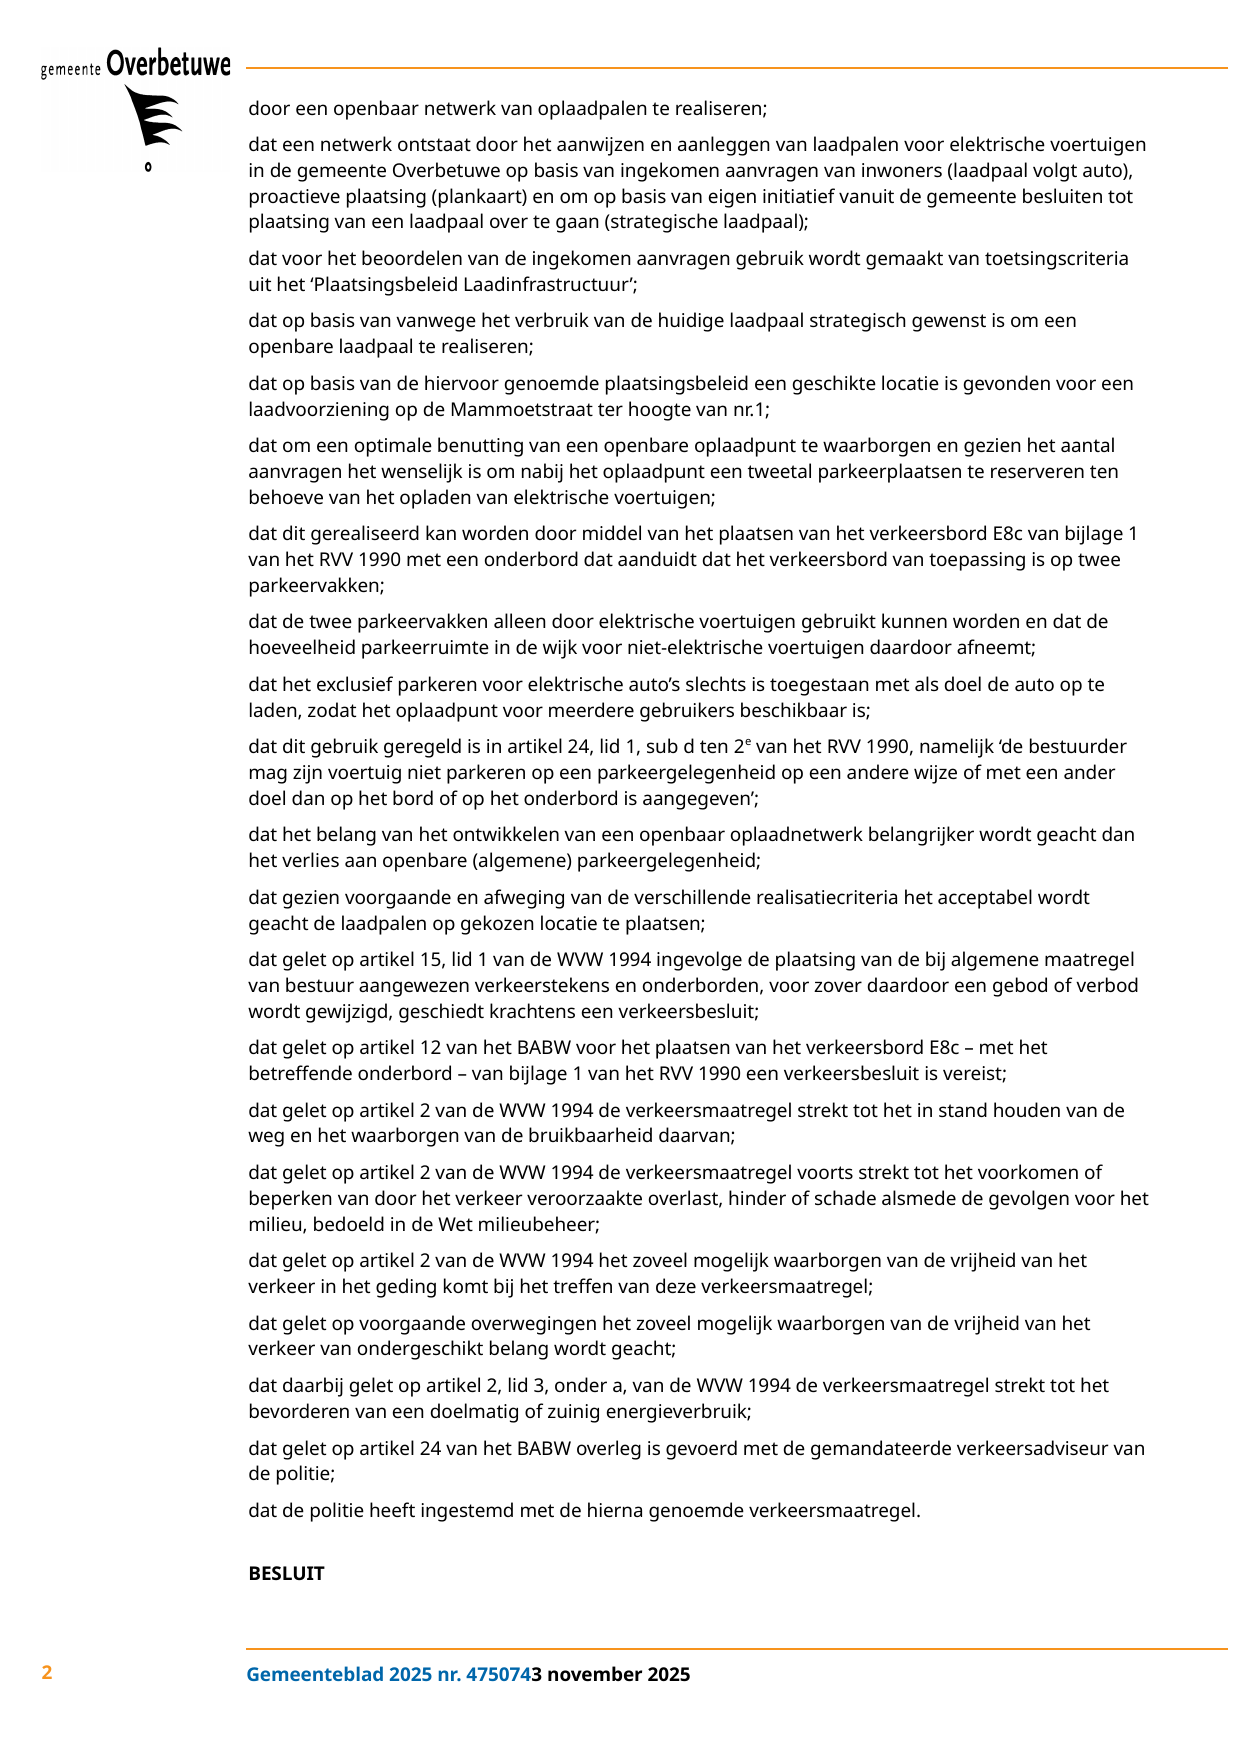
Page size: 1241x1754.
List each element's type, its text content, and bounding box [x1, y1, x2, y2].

picture [41, 47, 231, 172]
text BESLUIT [248, 1560, 1152, 1586]
text dat dit gerealiseerd kan worden door middel van het plaatsen van het verkeersbord E8c van bijlage 1 van het RVV 1990 met een onderbord dat aanduidt dat het verkeersbord van toepassing is op twee parkeervakken; [248, 521, 1152, 598]
text dat voor het beoordelen van de ingekomen aanvragen gebruik wordt gemaakt van toetsingscriteria uit het ‘Plaatsingsbeleid Laadinfrastructuur’; [248, 245, 1152, 297]
text dat gelet op artikel 15, lid 1 van de WVW 1994 ingevolge de plaatsing van de bij algemene maatregel van bestuur aangewezen verkeerstekens en onderborden, voor zover daardoor een gebod of verbod wordt gewijzigd, geschiedt krachtens een verkeersbesluit; [248, 946, 1152, 1024]
text dat een netwerk ontstaat door het aanwijzen en aanleggen van laadpalen voor elektrische voertuigen in de gemeente Overbetuwe op basis van ingekomen aanvragen van inwoners (laadpaal volgt auto), proactieve plaatsing (plankaart) en om op basis van eigen initiatief vanuit de gemeente besluiten tot plaatsing van een laadpaal over te gaan (strategische laadpaal); [248, 131, 1152, 234]
text dat op basis van de hiervoor genoemde plaatsingsbeleid een geschikte locatie is gevonden voor een laadvoorziening op de Mammoetstraat ter hoogte van nr.1; [248, 370, 1152, 422]
text dat gelet op voorgaande overwegingen het zoveel mogelijk waarborgen van de vrijheid van het verkeer van ondergeschikt belang wordt geacht; [248, 1310, 1152, 1361]
text dat het exclusief parkeren voor elektrische auto’s slechts is toegestaan met als doel de auto op te laden, zodat het oplaadpunt voor meerdere gebruikers beschikbaar is; [248, 671, 1152, 723]
text dat daarbij gelet op artikel 2, lid 3, onder a, van de WVW 1994 de verkeersmaatregel strekt tot het bevorderen van een doelmatig of zuinig energieverbruik; [248, 1372, 1152, 1424]
text dat gelet op artikel 12 van het BABW voor het plaatsen van het verkeersbord E8c – met het betreffende onderbord – van bijlage 1 van het RVV 1990 een verkeersbesluit is vereist; [248, 1034, 1152, 1086]
text dat gezien voorgaande en afweging van de verschillende realisatiecriteria het acceptabel wordt geacht de laadpalen op gekozen locatie te plaatsen; [248, 884, 1152, 936]
text dat de twee parkeervakken alleen door elektrische voertuigen gebruikt kunnen worden en dat de hoeveelheid parkeerruimte in de wijk voor niet-elektrische voertuigen daardoor afneemt; [248, 609, 1152, 660]
text dat gelet op artikel 24 van het BABW overleg is gevoerd met de gemandateerde verkeersadviseur van de politie; [248, 1435, 1152, 1486]
text dat om een optimale benutting van een openbare oplaadpunt te waarborgen en gezien het aantal aanvragen het wenselijk is om nabij het oplaadpunt een tweetal parkeerplaatsen te reserveren ten behoeve van het opladen van elektrische voertuigen; [248, 432, 1152, 510]
text door een openbaar netwerk van oplaadpalen te realiseren; [248, 95, 1152, 121]
text dat dit gebruik geregeld is in artikel 24, lid 1, sub d ten 2e van het RVV 1990, namelijk ‘de bestuurder mag zijn voertuig niet parkeren op een parkeergelegenheid op een andere wijze of met een ander doel dan op het bord of op het onderbord is aangegeven’; [248, 733, 1152, 811]
text dat gelet op artikel 2 van de WVW 1994 het zoveel mogelijk waarborgen van de vrijheid van het verkeer in het geding komt bij het treffen van deze verkeersmaatregel; [248, 1247, 1152, 1299]
text dat de politie heeft ingestemd met de hierna genoemde verkeersmaatregel. [248, 1497, 1152, 1523]
text dat gelet op artikel 2 van de WVW 1994 de verkeersmaatregel voorts strekt tot het voorkomen of beperken van door het verkeer veroorzaakte overlast, hinder of schade alsmede de gevolgen voor het milieu, bedoeld in de Wet milieubeheer; [248, 1159, 1152, 1237]
text dat het belang van het ontwikkelen van een openbaar oplaadnetwerk belangrijker wordt geacht dan het verlies aan openbare (algemene) parkeergelegenheid; [248, 822, 1152, 873]
text dat op basis van vanwege het verbruik van de huidige laadpaal strategisch gewenst is om een openbare laadpaal te realiseren; [248, 308, 1152, 359]
text dat gelet op artikel 2 van de WVW 1994 de verkeersmaatregel strekt tot het in stand houden van de weg en het waarborgen van de bruikbaarheid daarvan; [248, 1097, 1152, 1148]
